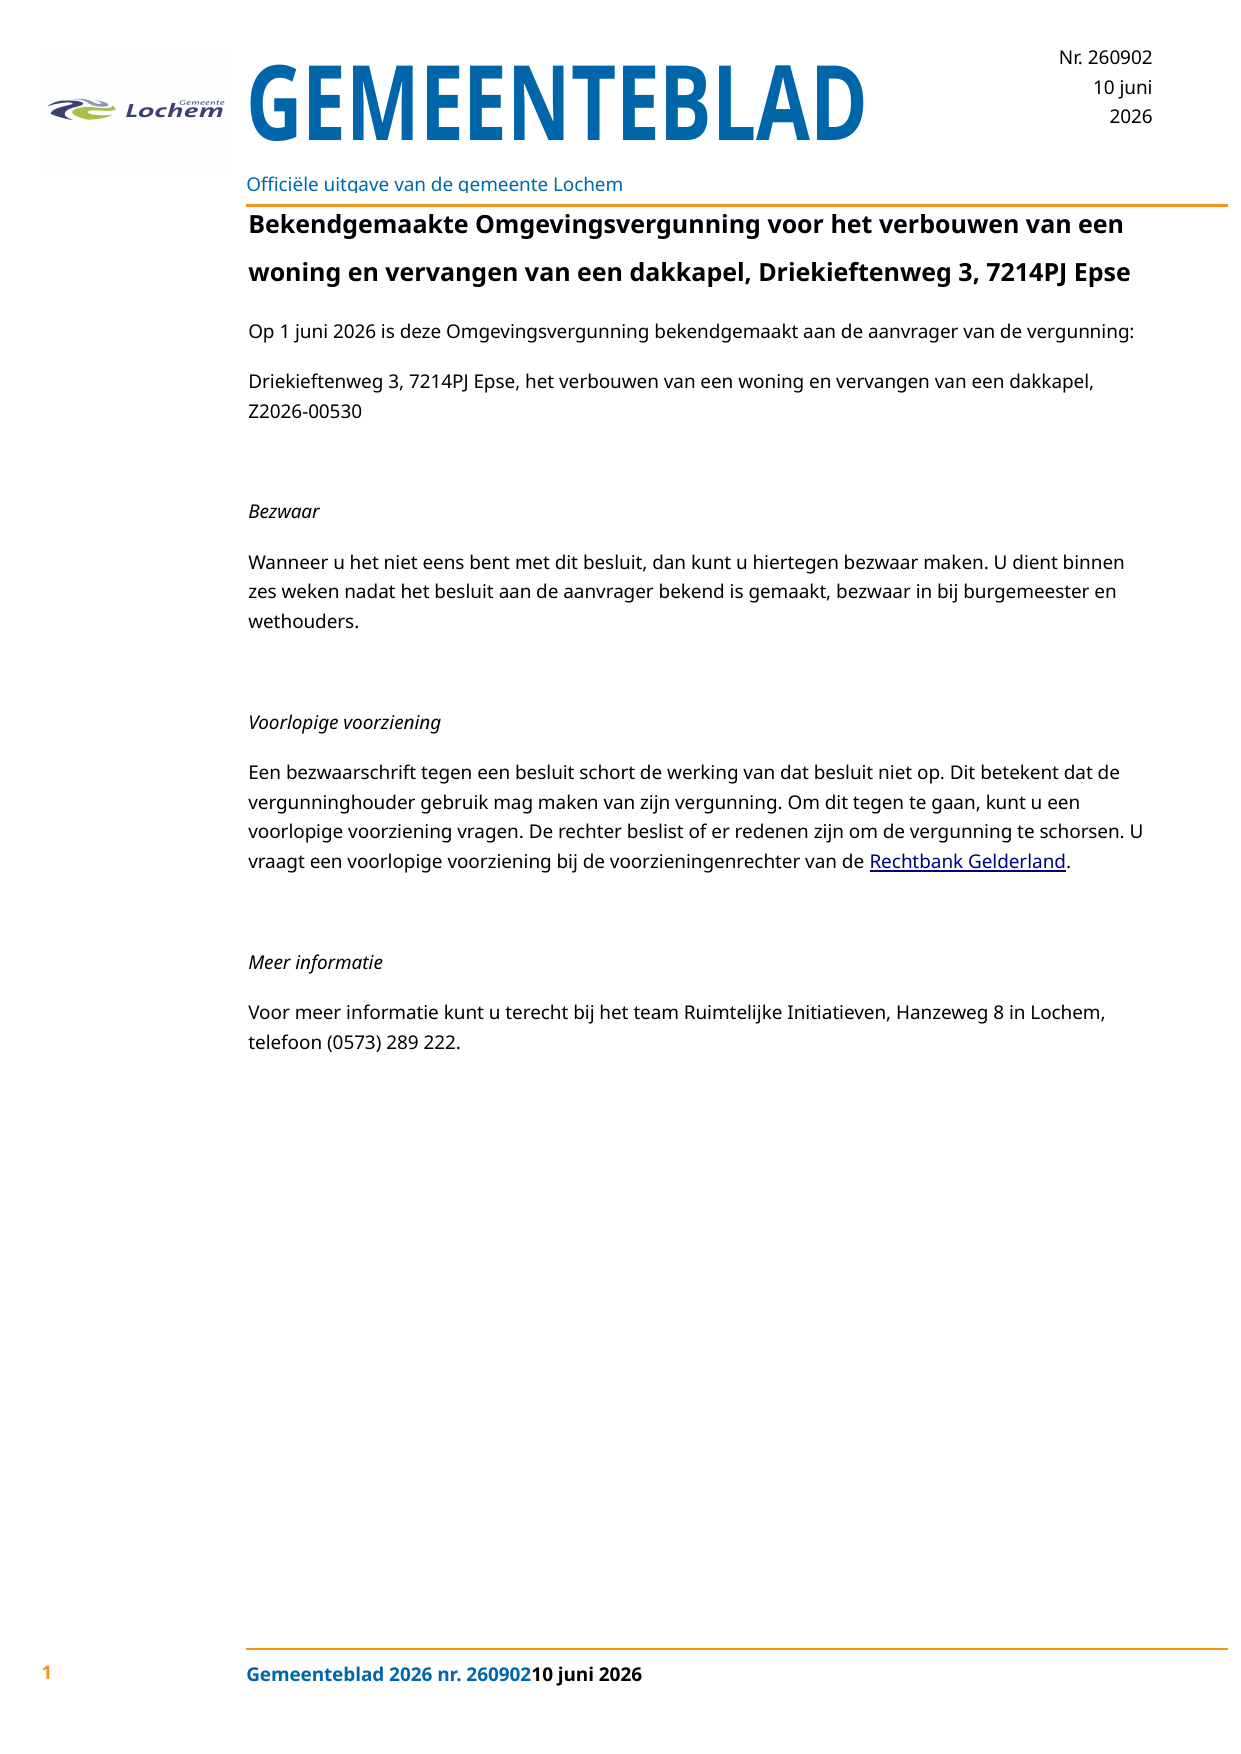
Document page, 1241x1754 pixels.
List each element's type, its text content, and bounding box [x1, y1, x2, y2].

text Meer informatie [248, 949, 1152, 975]
text Op 1 juni 2026 is deze Omgevingsvergunning bekendgemaakt aan de aanvrager van de vergunning: [248, 318, 1152, 344]
picture [41, 47, 231, 172]
text Voor meer informatie kunt u terecht bij het team Ruimtelijke Initiatieven, Hanzeweg 8 in Lochem, telefoon (0573) 289 222. [248, 999, 1152, 1055]
text Een bezwaarschrift tegen een besluit schort de werking van dat besluit niet op. Dit betekent dat de vergunninghouder gebruik mag maken van zijn vergunning. Om dit tegen te gaan, kunt u een voorlopige voorziening vragen. De rechter beslist of er redenen zijn om de vergunning te schorsen. U vraagt een voorlopige voorziening bij de voorzieningenrechter van de Rechtbank Gelderland. [248, 759, 1152, 874]
text Driekieftenweg 3, 7214PJ Epse, het verbouwen van een woning en vervangen van een dakkapel, Z2026-00530 [248, 368, 1152, 424]
text Bekendgemaakte Omgevingsvergunning voor het verbouwen van een woning en vervangen van een dakkapel, Driekieftenweg 3, 7214PJ Epse [248, 207, 1152, 288]
text Bezwaar [248, 499, 1152, 524]
text Wanneer u het niet eens bent met dit besluit, dan kunt u hiertegen bezwaar maken. U dient binnen zes weken nadat het besluit aan de aanvrager bekend is gemaakt, bezwaar in bij burgemeester en wethouders. [248, 549, 1152, 634]
text Voorlopige voorziening [248, 709, 1152, 735]
